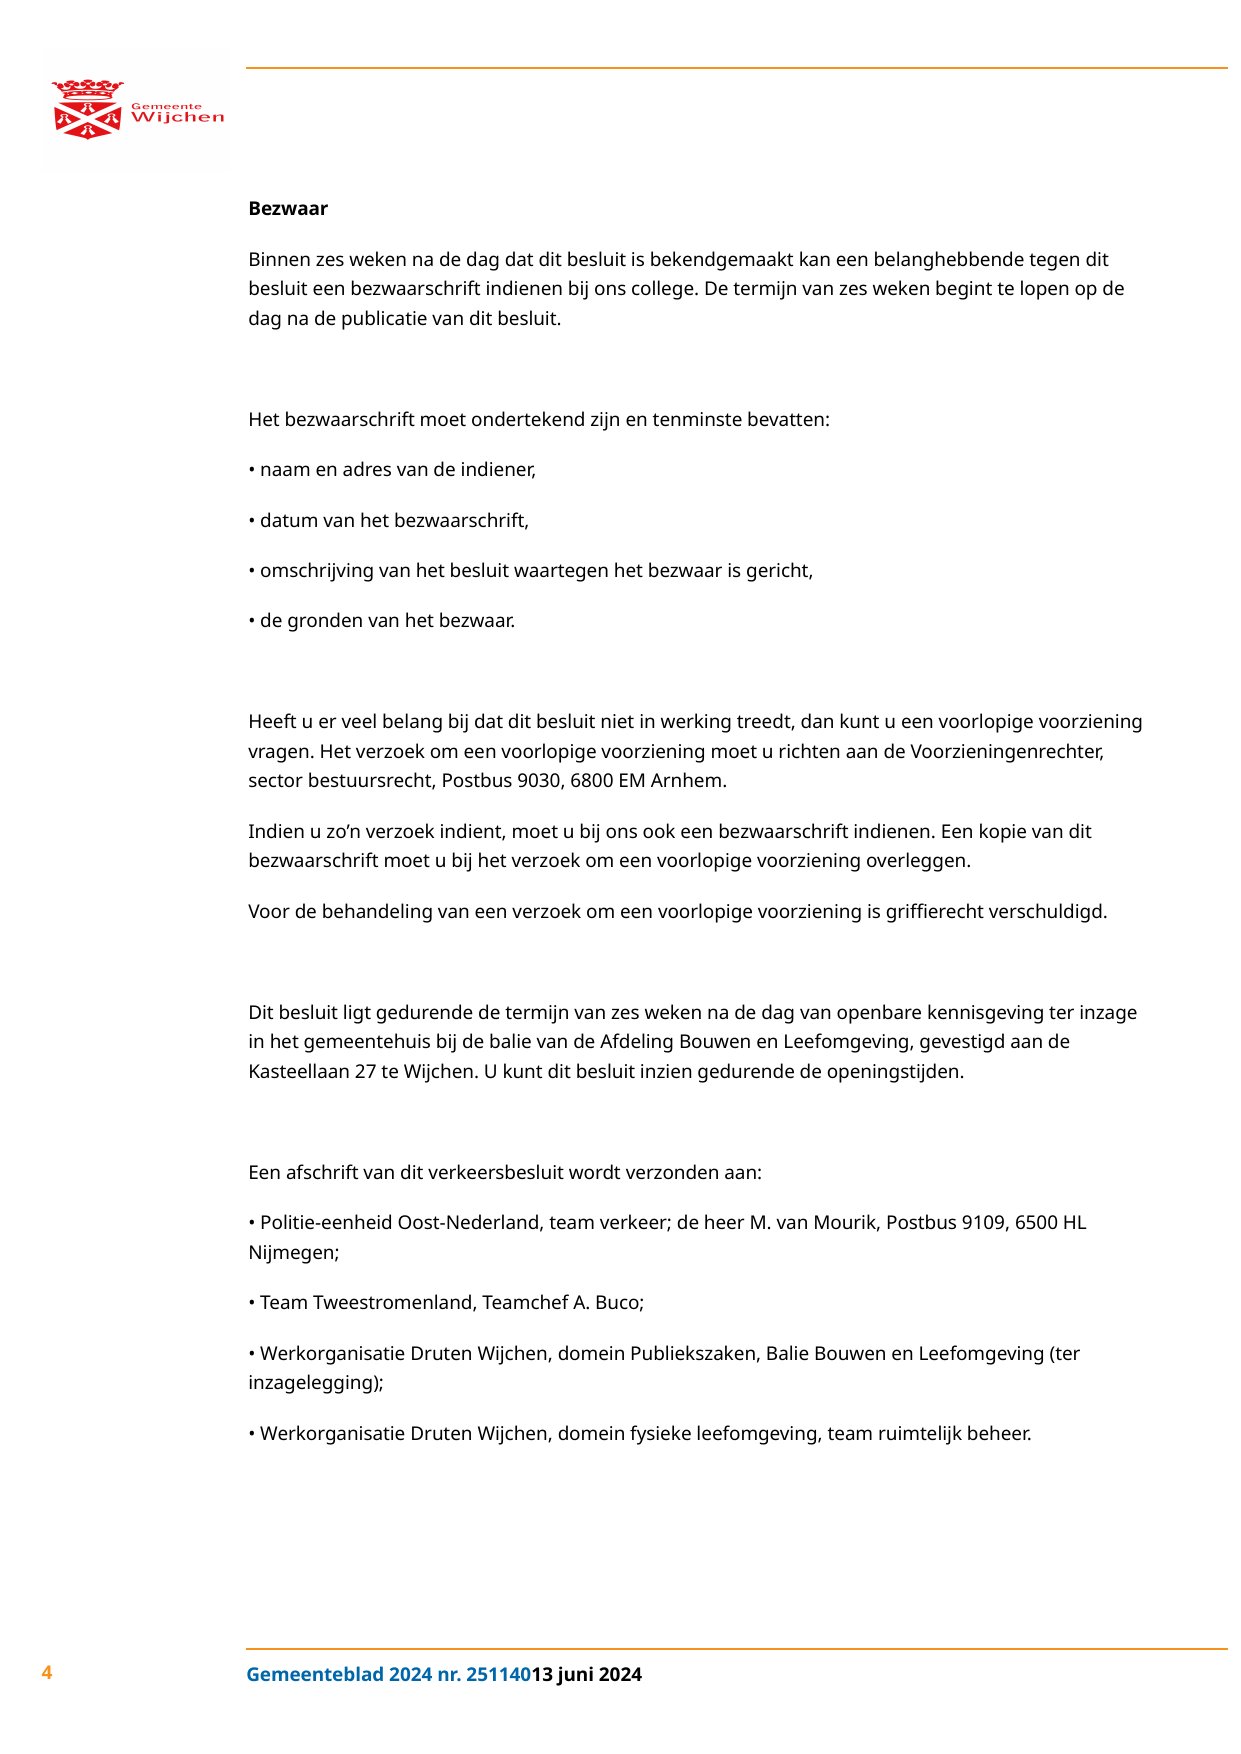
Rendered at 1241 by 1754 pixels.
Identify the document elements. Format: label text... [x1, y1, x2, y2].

text Bezwaar [248, 196, 1152, 221]
text Een afschrift van dit verkeersbesluit wordt verzonden aan: [248, 1159, 1152, 1185]
text • Werkorganisatie Druten Wijchen, domein Publiekszaken, Balie Bouwen en Leefomgeving (ter inzagelegging); [248, 1340, 1152, 1395]
text Indien u zo’n verzoek indient, moet u bij ons ook een bezwaarschrift indienen. Een kopie van dit bezwaarschrift moet u bij het verzoek om een voorlopige voorziening overleggen. [248, 818, 1152, 873]
text Voor de behandeling van een verzoek om een voorlopige voorziening is griffierecht verschuldigd. [248, 898, 1152, 924]
text • omschrijving van het besluit waartegen het bezwaar is gericht, [248, 557, 1152, 583]
text Binnen zes weken na de dag dat dit besluit is bekendgemaakt kan een belanghebbende tegen dit besluit een bezwaarschrift indienen bij ons college. De termijn van zes weken begint te lopen op de dag na de publicatie van dit besluit. [248, 246, 1152, 331]
text • Politie-eenheid Oost-Nederland, team verkeer; de heer M. van Mourik, Postbus 9109, 6500 HL Nijmegen; [248, 1209, 1152, 1265]
text • Werkorganisatie Druten Wijchen, domein fysieke leefomgeving, team ruimtelijk beheer. [248, 1420, 1152, 1446]
text Dit besluit ligt gedurende de termijn van zes weken na de dag van openbare kennisgeving ter inzage in het gemeentehuis bij de balie van de Afdeling Bouwen en Leefomgeving, gevestigd aan de Kasteellaan 27 te Wijchen. U kunt dit besluit inzien gedurende de openingstijden. [248, 999, 1152, 1084]
text Heeft u er veel belang bij dat dit besluit niet in werking treedt, dan kunt u een voorlopige voorziening vragen. Het verzoek om een voorlopige voorziening moet u richten aan de Voorzieningenrechter, sector bestuursrecht, Postbus 9030, 6800 EM Arnhem. [248, 708, 1152, 793]
text Het bezwaarschrift moet ondertekend zijn en tenminste bevatten: [248, 406, 1152, 432]
text • Team Tweestromenland, Teamchef A. Buco; [248, 1289, 1152, 1315]
text • naam en adres van de indiener, [248, 456, 1152, 482]
picture [41, 47, 231, 172]
text • de gronden van het bezwaar. [248, 608, 1152, 633]
text • datum van het bezwaarschrift, [248, 507, 1152, 533]
